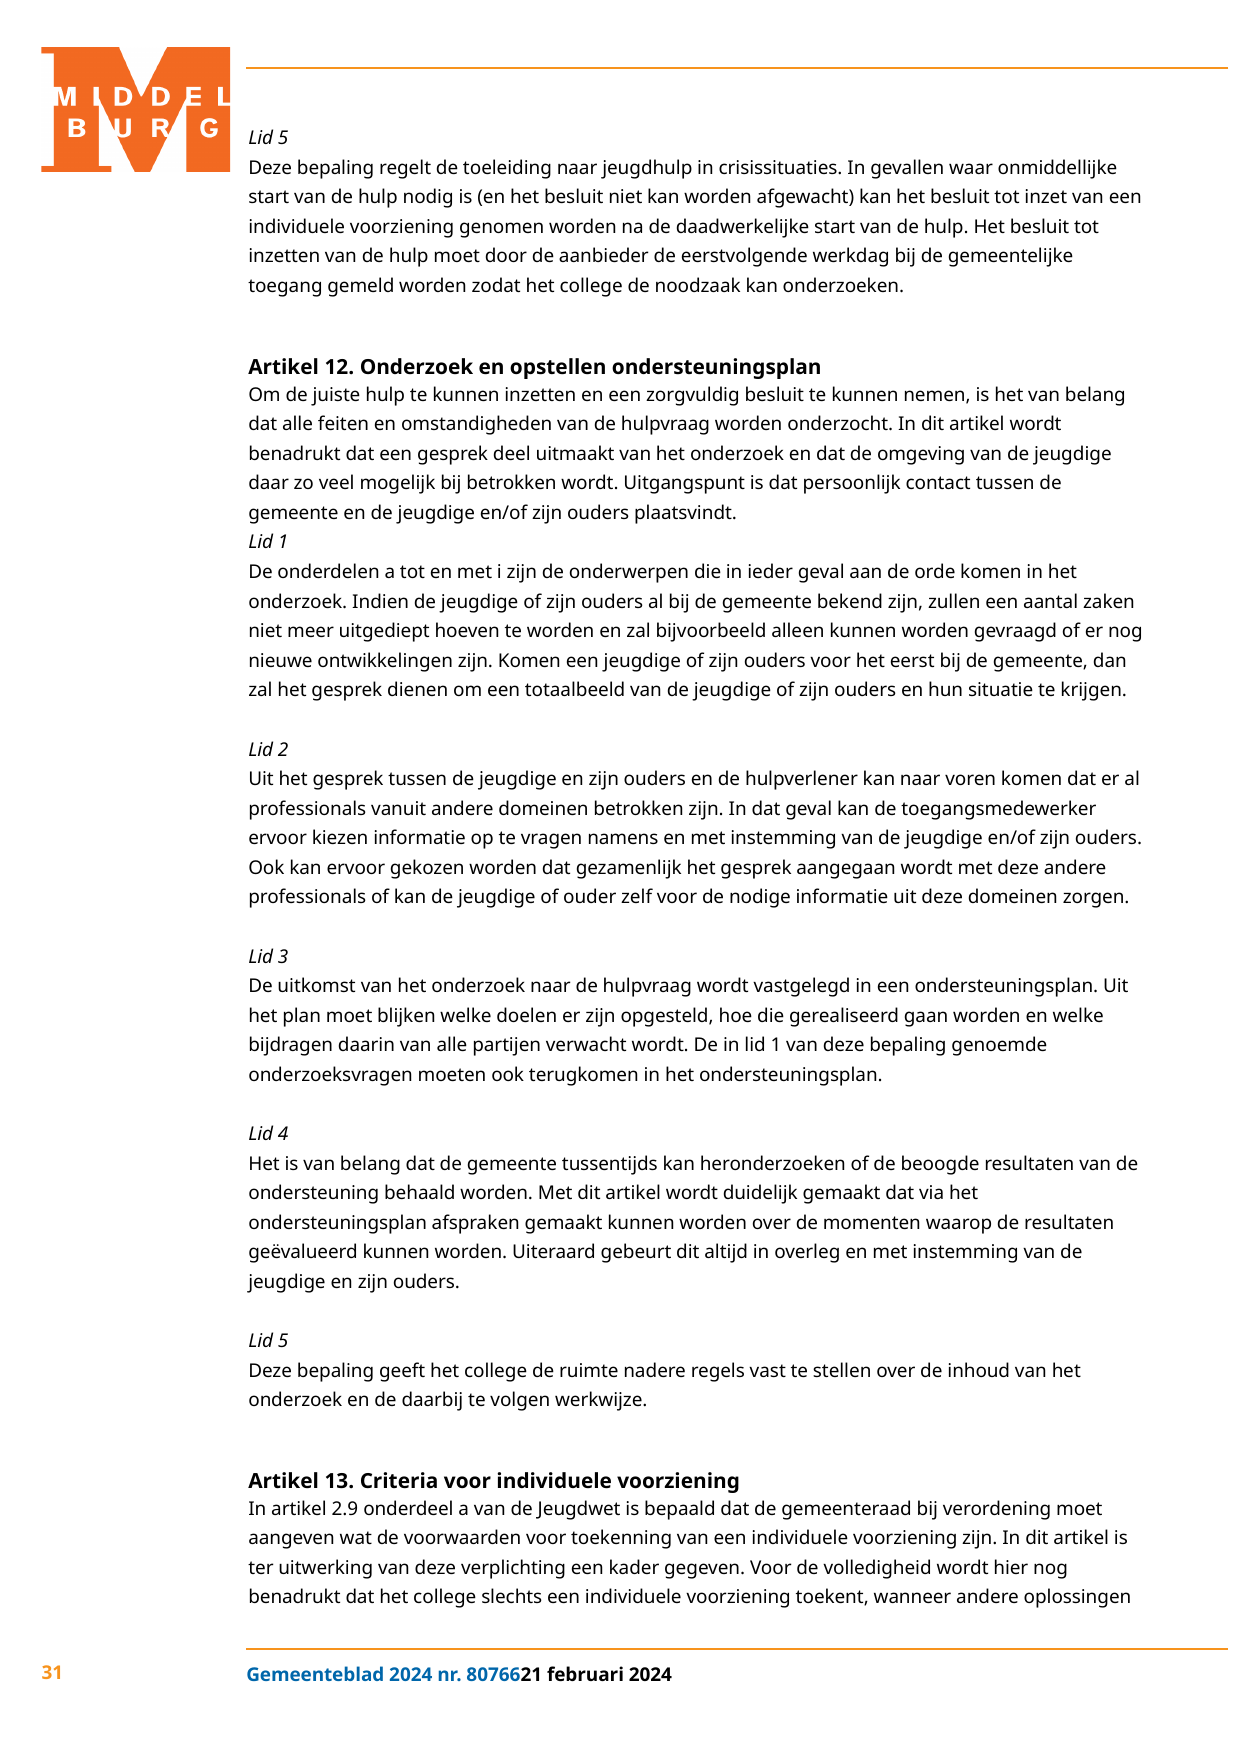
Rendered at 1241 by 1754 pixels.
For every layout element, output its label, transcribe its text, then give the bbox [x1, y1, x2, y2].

text De onderdelen a tot en met i zijn de onderwerpen die in ieder geval aan de orde komen in het onderzoek. Indien de jeugdige of zijn ouders al bij de gemeente bekend zijn, zullen een aantal zaken niet meer uitgediept hoeven te worden en zal bijvoorbeeld alleen kunnen worden gevraagd of er nog nieuwe ontwikkelingen zijn. Komen een jeugdige of zijn ouders voor het eerst bij de gemeente, dan zal het gesprek dienen om een totaalbeeld van de jeugdige of zijn ouders en hun situatie te krijgen. [248, 558, 1152, 702]
text Deze bepaling regelt de toeleiding naar jeugdhulp in crisissituaties. In gevallen waar onmiddellijke start van de hulp nodig is (en het besluit niet kan worden afgewacht) kan het besluit tot inzet van een individuele voorziening genomen worden na de daadwerkelijke start van de hulp. Het besluit tot inzetten van de hulp moet door de aanbieder de eerstvolgende werkdag bij de gemeentelijke toegang gemeld worden zodat het college de noodzaak kan onderzoeken. [248, 154, 1152, 298]
text Lid 3 [248, 943, 1152, 968]
text Lid 4 [248, 1120, 1152, 1146]
text De uitkomst van het onderzoek naar de hulpvraag wordt vastgelegd in een ondersteuningsplan. Uit het plan moet blijken welke doelen er zijn opgesteld, hoe die gerealiseerd gaan worden en welke bijdragen daarin van alle partijen verwacht wordt. De in lid 1 van deze bepaling genoemde onderzoeksvragen moeten ook terugkomen in het ondersteuningsplan. [248, 972, 1152, 1087]
text In artikel 2.9 onderdeel a van de Jeugdwet is bepaald dat de gemeenteraad bij verordening moet aangeven wat de voorwaarden voor toekenning van een individuele voorziening zijn. In dit artikel is ter uitwerking van deze verplichting een kader gegeven. Voor de volledigheid wordt hier nog benadrukt dat het college slechts een individuele voorziening toekent, wanneer andere oplossingen [248, 1495, 1152, 1609]
text Het is van belang dat de gemeente tussentijds kan heronderzoeken of de beoogde resultaten van de ondersteuning behaald worden. Met dit artikel wordt duidelijk gemaakt dat via het ondersteuningsplan afspraken gemaakt kunnen worden over de momenten waarop de resultaten geëvalueerd kunnen worden. Uiteraard gebeurt dit altijd in overleg en met instemming van de jeugdige en zijn ouders. [248, 1150, 1152, 1294]
text Om de juiste hulp te kunnen inzetten en een zorgvuldig besluit te kunnen nemen, is het van belang dat alle feiten en omstandigheden van de hulpvraag worden onderzocht. In dit artikel wordt benadrukt dat een gesprek deel uitmaakt van het onderzoek en dat de omgeving van de jeugdige daar zo veel mogelijk bij betrokken wordt. Uitgangspunt is dat persoonlijk contact tussen de gemeente en de jeugdige en/of zijn ouders plaatsvindt. [248, 381, 1152, 525]
text Artikel 13. Criteria voor individuele voorziening [248, 1467, 1152, 1495]
text Artikel 12. Onderzoek en opstellen ondersteuningsplan [248, 352, 1152, 381]
text Lid 2 [248, 736, 1152, 761]
text Deze bepaling geeft het college de ruimte nadere regels vast te stellen over de inhoud van het onderzoek en de daarbij te volgen werkwijze. [248, 1357, 1152, 1412]
picture [41, 47, 231, 172]
text Lid 1 [248, 529, 1152, 554]
text Lid 5 [248, 124, 1152, 150]
text Uit het gesprek tussen de jeugdige en zijn ouders en de hulpverlener kan naar voren komen dat er al professionals vanuit andere domeinen betrokken zijn. In dat geval kan de toegangsmedewerker ervoor kiezen informatie op te vragen namens en met instemming van de jeugdige en/of zijn ouders. Ook kan ervoor gekozen worden dat gezamenlijk het gesprek aangegaan wordt met deze andere professionals of kan de jeugdige of ouder zelf voor de nodige informatie uit deze domeinen zorgen. [248, 765, 1152, 909]
text Lid 5 [248, 1327, 1152, 1353]
